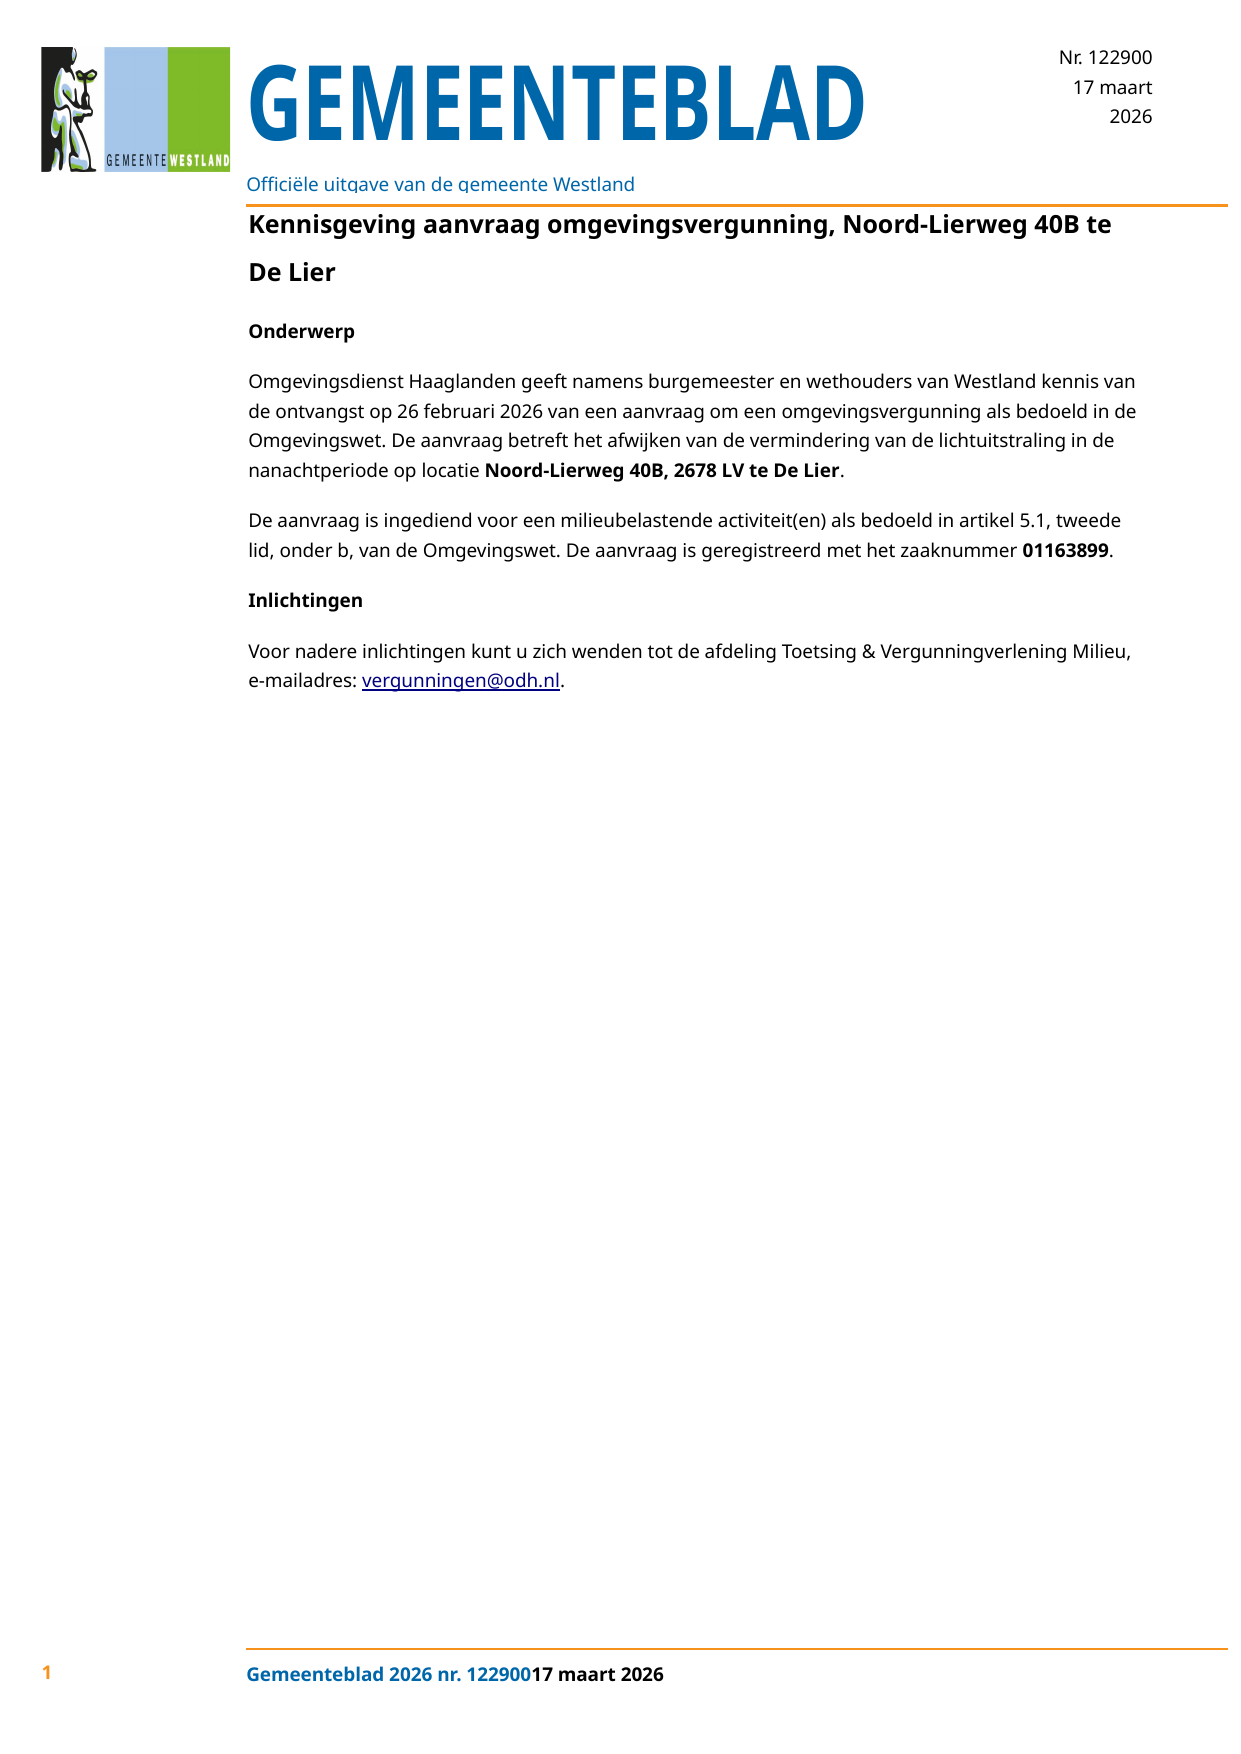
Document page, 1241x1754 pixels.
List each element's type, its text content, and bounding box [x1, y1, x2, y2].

text Onderwerp [248, 318, 1152, 344]
text Kennisgeving aanvraag omgevingsvergunning, Noord-Lierweg 40B te De Lier [248, 207, 1152, 288]
text Voor nadere inlichtingen kunt u zich wenden tot de afdeling Toetsing & Vergunningverlening Milieu, e-mailadres: vergunningen@odh.nl. [248, 638, 1152, 693]
text Inlichtingen [248, 587, 1152, 613]
text De aanvraag is ingediend voor een milieubelastende activiteit(en) als bedoeld in artikel 5.1, tweede lid, onder b, van de Omgevingswet. De aanvraag is geregistreerd met het zaaknummer 01163899. [248, 507, 1152, 563]
picture [41, 47, 231, 172]
text Omgevingsdienst Haaglanden geeft namens burgemeester en wethouders van Westland kennis van de ontvangst op 26 februari 2026 van een aanvraag om een omgevingsvergunning als bedoeld in de Omgevingswet. De aanvraag betreft het afwijken van de vermindering van de lichtuitstraling in de nanachtperiode op locatie Noord-Lierweg 40B, 2678 LV te De Lier. [248, 368, 1152, 483]
